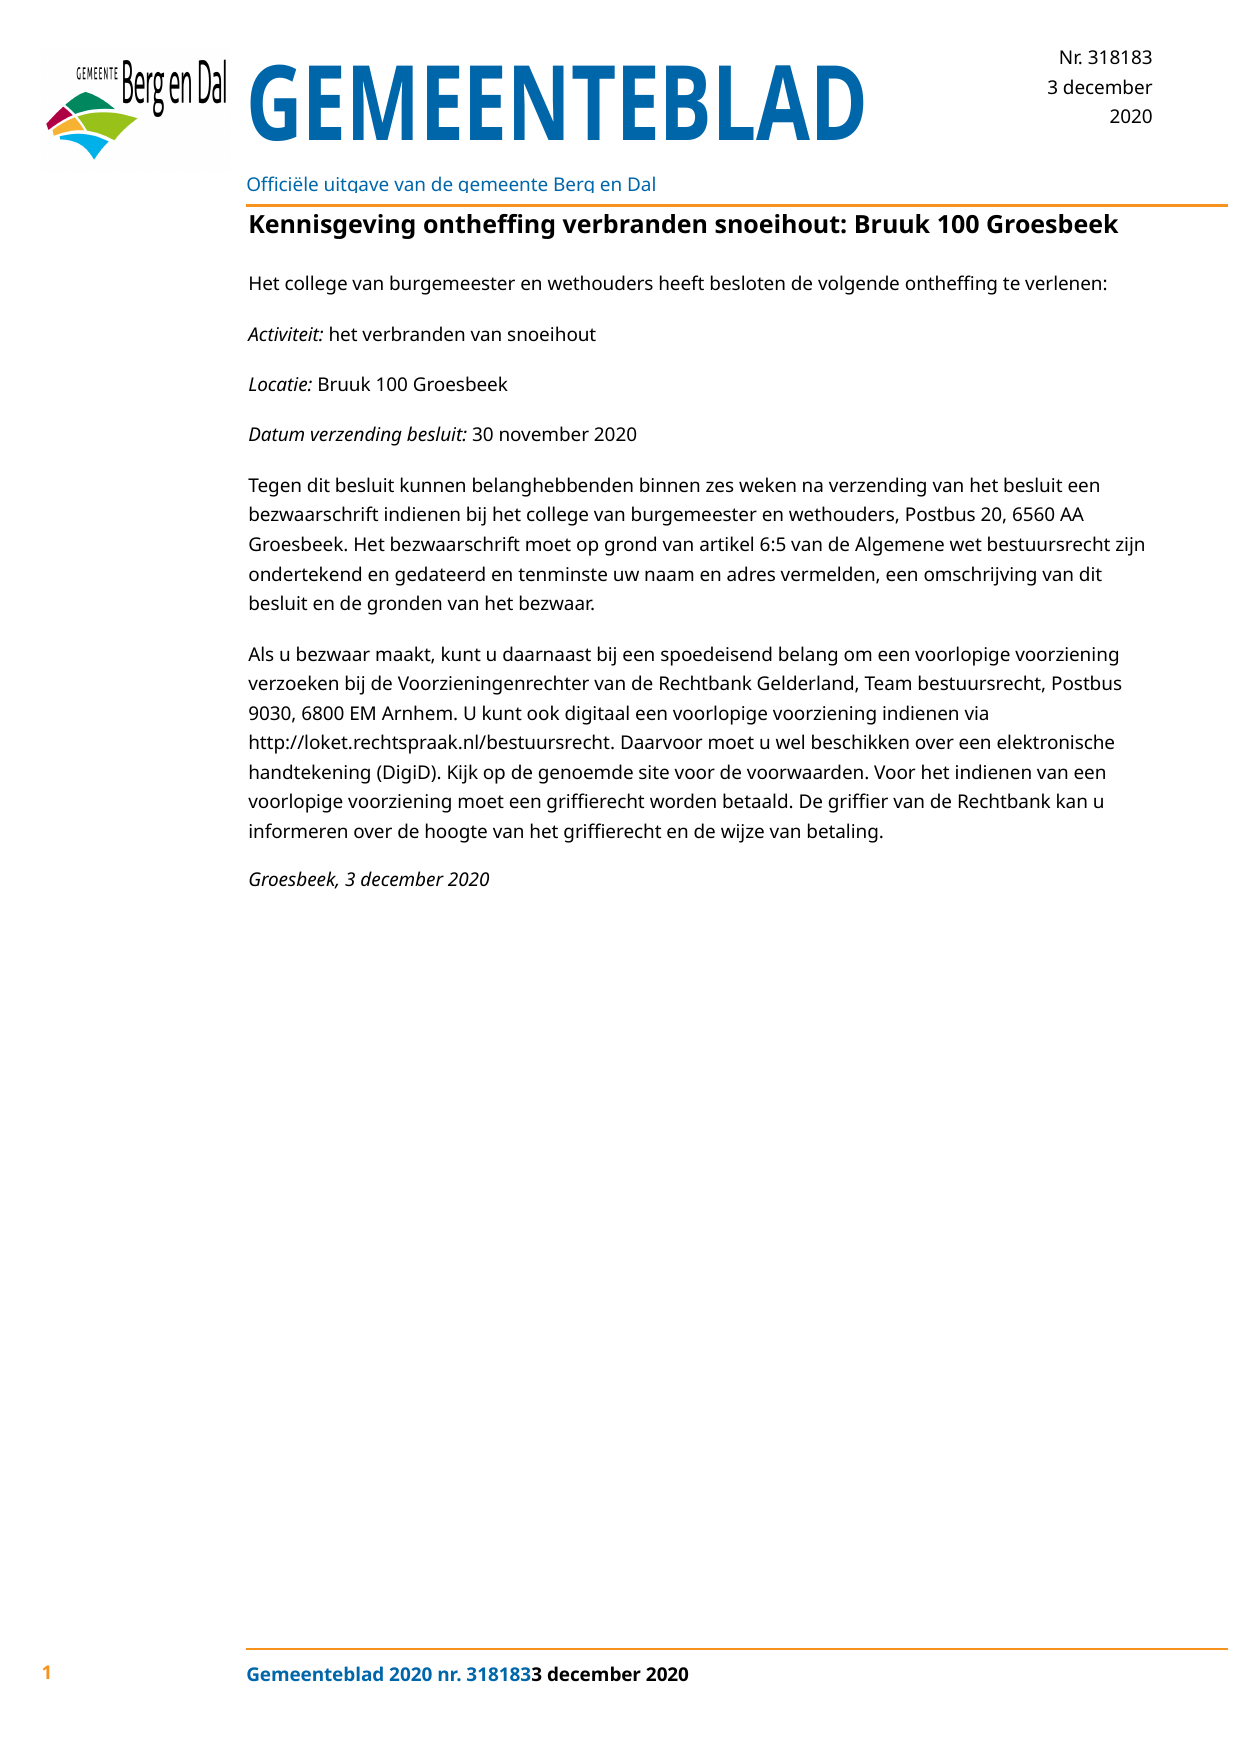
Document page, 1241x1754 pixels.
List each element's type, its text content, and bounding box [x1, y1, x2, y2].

text Locatie: Bruuk 100 Groesbeek [248, 371, 1152, 397]
text Kennisgeving ontheffing verbranden snoeihout: Bruuk 100 Groesbeek [248, 207, 1152, 241]
text Groesbeek, 3 december 2020 [248, 866, 1152, 892]
text Tegen dit besluit kunnen belanghebbenden binnen zes weken na verzending van het besluit een bezwaarschrift indienen bij het college van burgemeester en wethouders, Postbus 20, 6560 AA Groesbeek. Het bezwaarschrift moet op grond van artikel 6:5 van de Algemene wet bestuursrecht zijn ondertekend en gedateerd en tenminste uw naam en adres vermelden, een omschrijving van dit besluit en de gronden van het bezwaar. [248, 472, 1152, 616]
picture [41, 47, 231, 172]
text Datum verzending besluit: 30 november 2020 [248, 422, 1152, 447]
text Het college van burgemeester en wethouders heeft besloten de volgende ontheffing te verlenen: [248, 270, 1152, 296]
text Als u bezwaar maakt, kunt u daarnaast bij een spoedeisend belang om een voorlopige voorziening verzoeken bij de Voorzieningenrechter van de Rechtbank Gelderland, Team bestuursrecht, Postbus 9030, 6800 EM Arnhem. U kunt ook digitaal een voorlopige voorziening indienen via http://loket.rechtspraak.nl/bestuursrecht. Daarvoor moet u wel beschikken over een elektronische handtekening (DigiD). Kijk op de genoemde site voor de voorwaarden. Voor het indienen van een voorlopige voorziening moet een griffierecht worden betaald. De griffier van de Rechtbank kan u informeren over de hoogte van het griffierecht en de wijze van betaling. [248, 641, 1152, 844]
text Activiteit: het verbranden van snoeihout [248, 321, 1152, 346]
